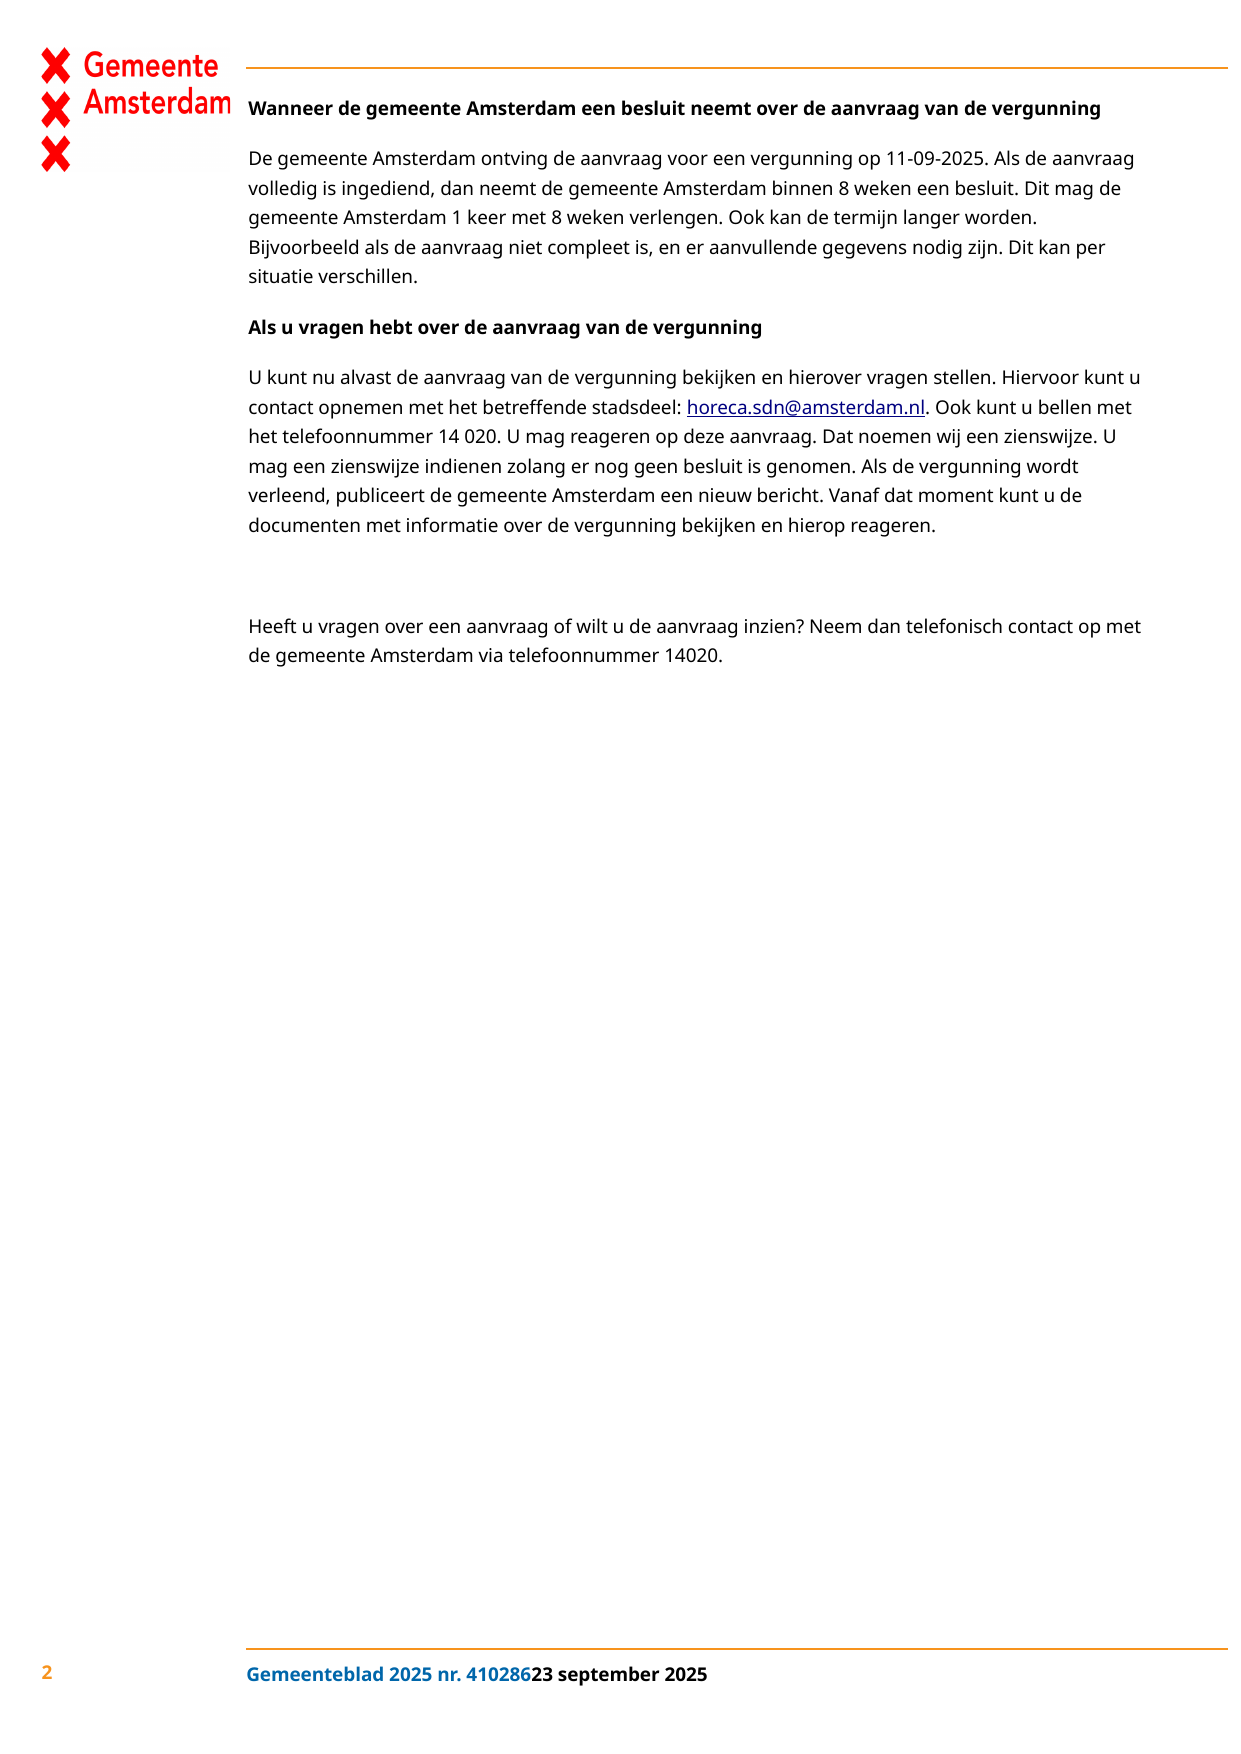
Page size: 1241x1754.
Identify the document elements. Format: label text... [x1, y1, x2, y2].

text Als u vragen hebt over de aanvraag van de vergunning [248, 314, 1152, 340]
text U kunt nu alvast de aanvraag van de vergunning bekijken en hierover vragen stellen. Hiervoor kunt u contact opnemen met het betreffende stadsdeel: horeca.sdn@amsterdam.nl. Ook kunt u bellen met het telefoonnummer 14 020. U mag reageren op deze aanvraag. Dat noemen wij een zienswijze. U mag een zienswijze indienen zolang er nog geen besluit is genomen. Als de vergunning wordt verleend, publiceert de gemeente Amsterdam een nieuw bericht. Vanaf dat moment kunt u de documenten met informatie over de vergunning bekijken en hierop reageren. [248, 364, 1152, 538]
text De gemeente Amsterdam ontving de aanvraag voor een vergunning op 11-09-2025. Als de aanvraag volledig is ingediend, dan neemt de gemeente Amsterdam binnen 8 weken een besluit. Dit mag de gemeente Amsterdam 1 keer met 8 weken verlengen. Ook kan de termijn langer worden. Bijvoorbeeld als de aanvraag niet compleet is, en er aanvullende gegevens nodig zijn. Dit kan per situatie verschillen. [248, 145, 1152, 289]
picture [41, 47, 231, 172]
text Wanneer de gemeente Amsterdam een besluit neemt over de aanvraag van de vergunning [248, 95, 1152, 121]
text Heeft u vragen over een aanvraag of wilt u de aanvraag inzien? Neem dan telefonisch contact op met de gemeente Amsterdam via telefoonnummer 14020. [248, 613, 1152, 668]
